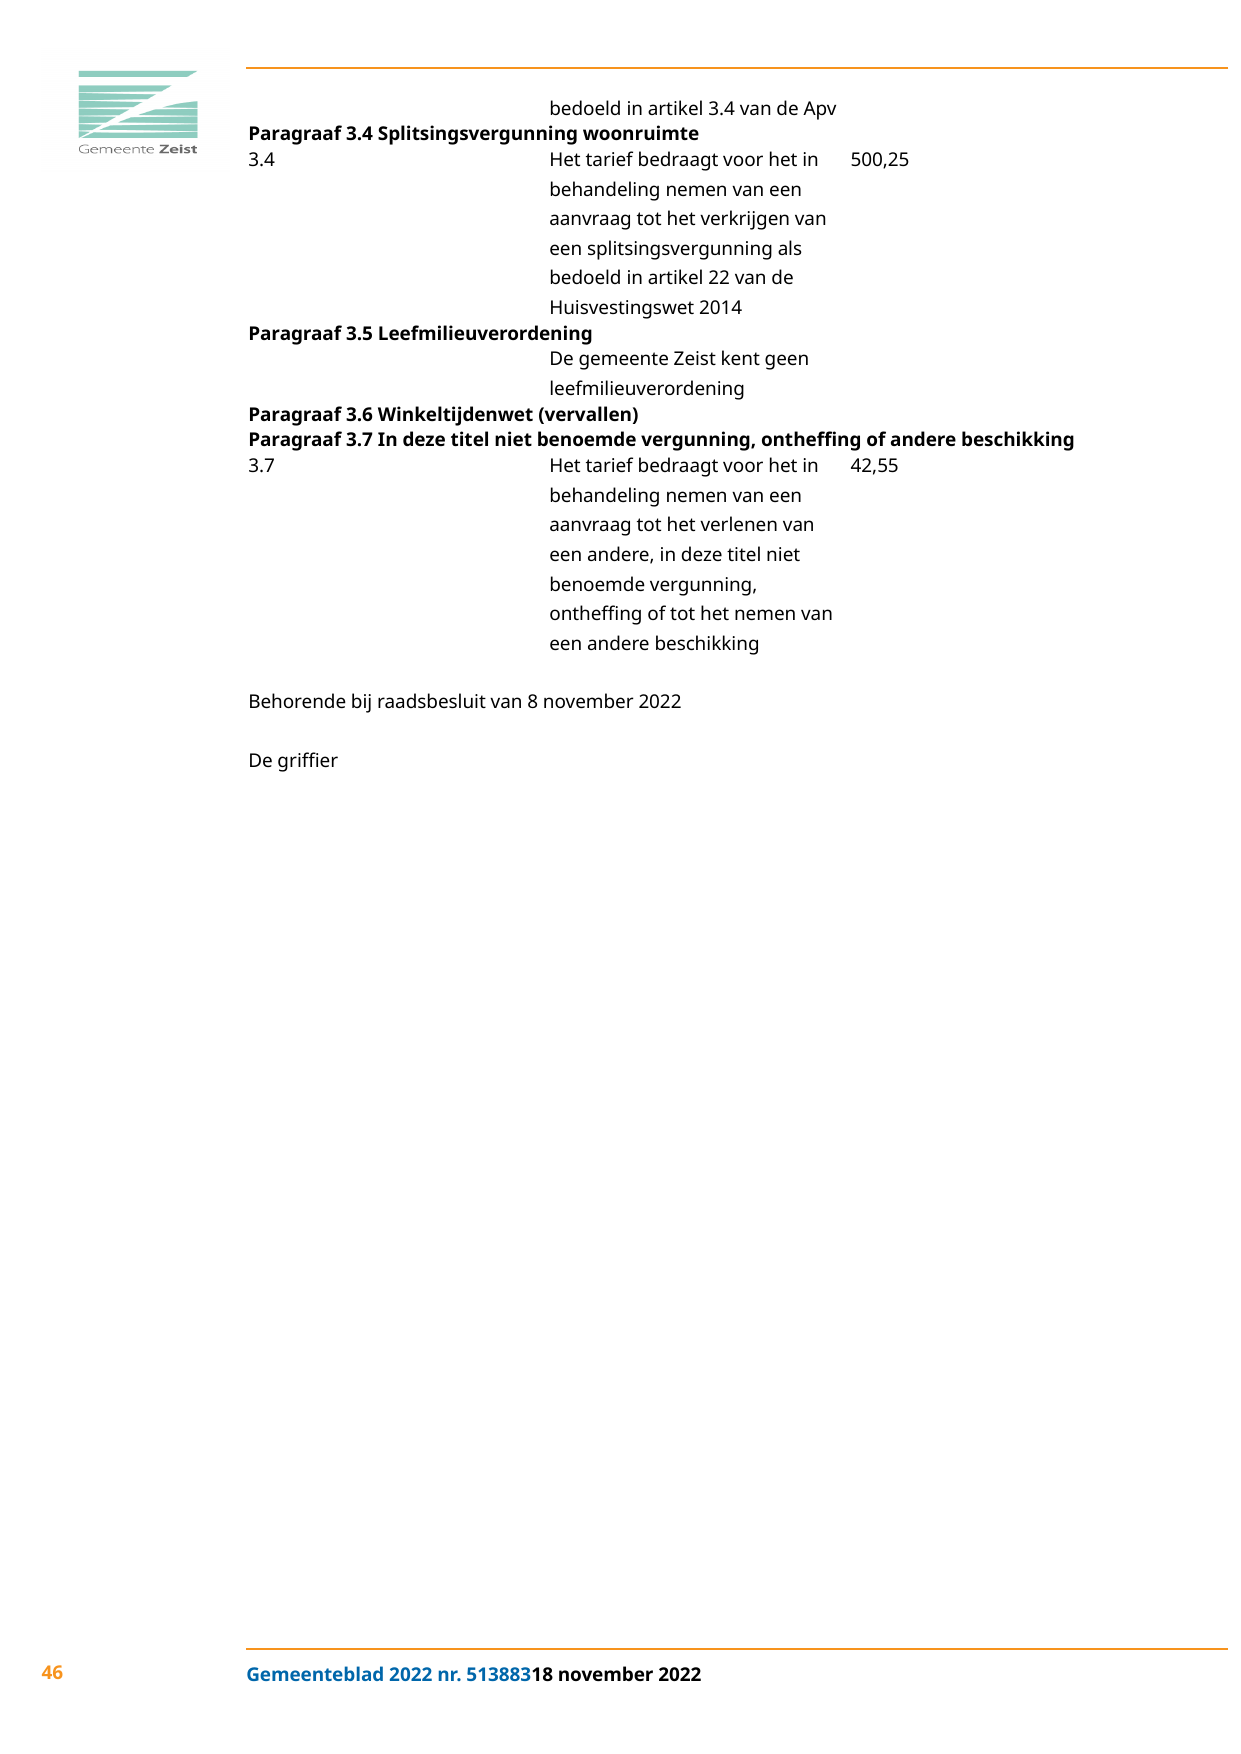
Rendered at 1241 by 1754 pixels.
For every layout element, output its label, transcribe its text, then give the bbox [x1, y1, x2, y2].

table_cell [850, 121, 1152, 146]
table_cell [850, 320, 1152, 346]
table_cell [248, 95, 549, 121]
table_cell 3.4 [248, 146, 549, 320]
table_cell [248, 346, 549, 401]
table_cell Paragraaf 3.5 Leefmilieuverordening [248, 320, 850, 346]
table_cell 500,25 [850, 146, 1152, 320]
text Behorende bij raadsbesluit van 8 november 2022 [248, 688, 1152, 714]
table_cell Paragraaf 3.4 Splitsingsvergunning woonruimte [248, 121, 850, 146]
table_cell Paragraaf 3.7 In deze titel niet benoemde vergunning, ontheffing of andere beschikking [248, 427, 1152, 452]
picture [41, 47, 231, 172]
table_cell [850, 401, 1152, 427]
table_cell [850, 95, 1152, 121]
table_cell 3.7 [248, 453, 549, 656]
text De griffier [248, 748, 1152, 773]
table_cell De gemeente Zeist kent geen leefmilieuverordening [549, 346, 850, 401]
table_cell Het tarief bedraagt voor het in behandeling nemen van een aanvraag tot het verkrijgen van een splitsingsvergunning als bedoeld in artikel 22 van de Huisvestingswet 2014 [549, 146, 850, 320]
table_cell 42,55 [850, 453, 1152, 656]
table_cell Paragraaf 3.6 Winkeltijdenwet (vervallen) [248, 401, 850, 427]
table_cell [850, 346, 1152, 401]
table_cell bedoeld in artikel 3.4 van de Apv [549, 95, 850, 121]
table_cell Het tarief bedraagt voor het in behandeling nemen van een aanvraag tot het verlenen van een andere, in deze titel niet benoemde vergunning, ontheffing of tot het nemen van een andere beschikking [549, 453, 850, 656]
